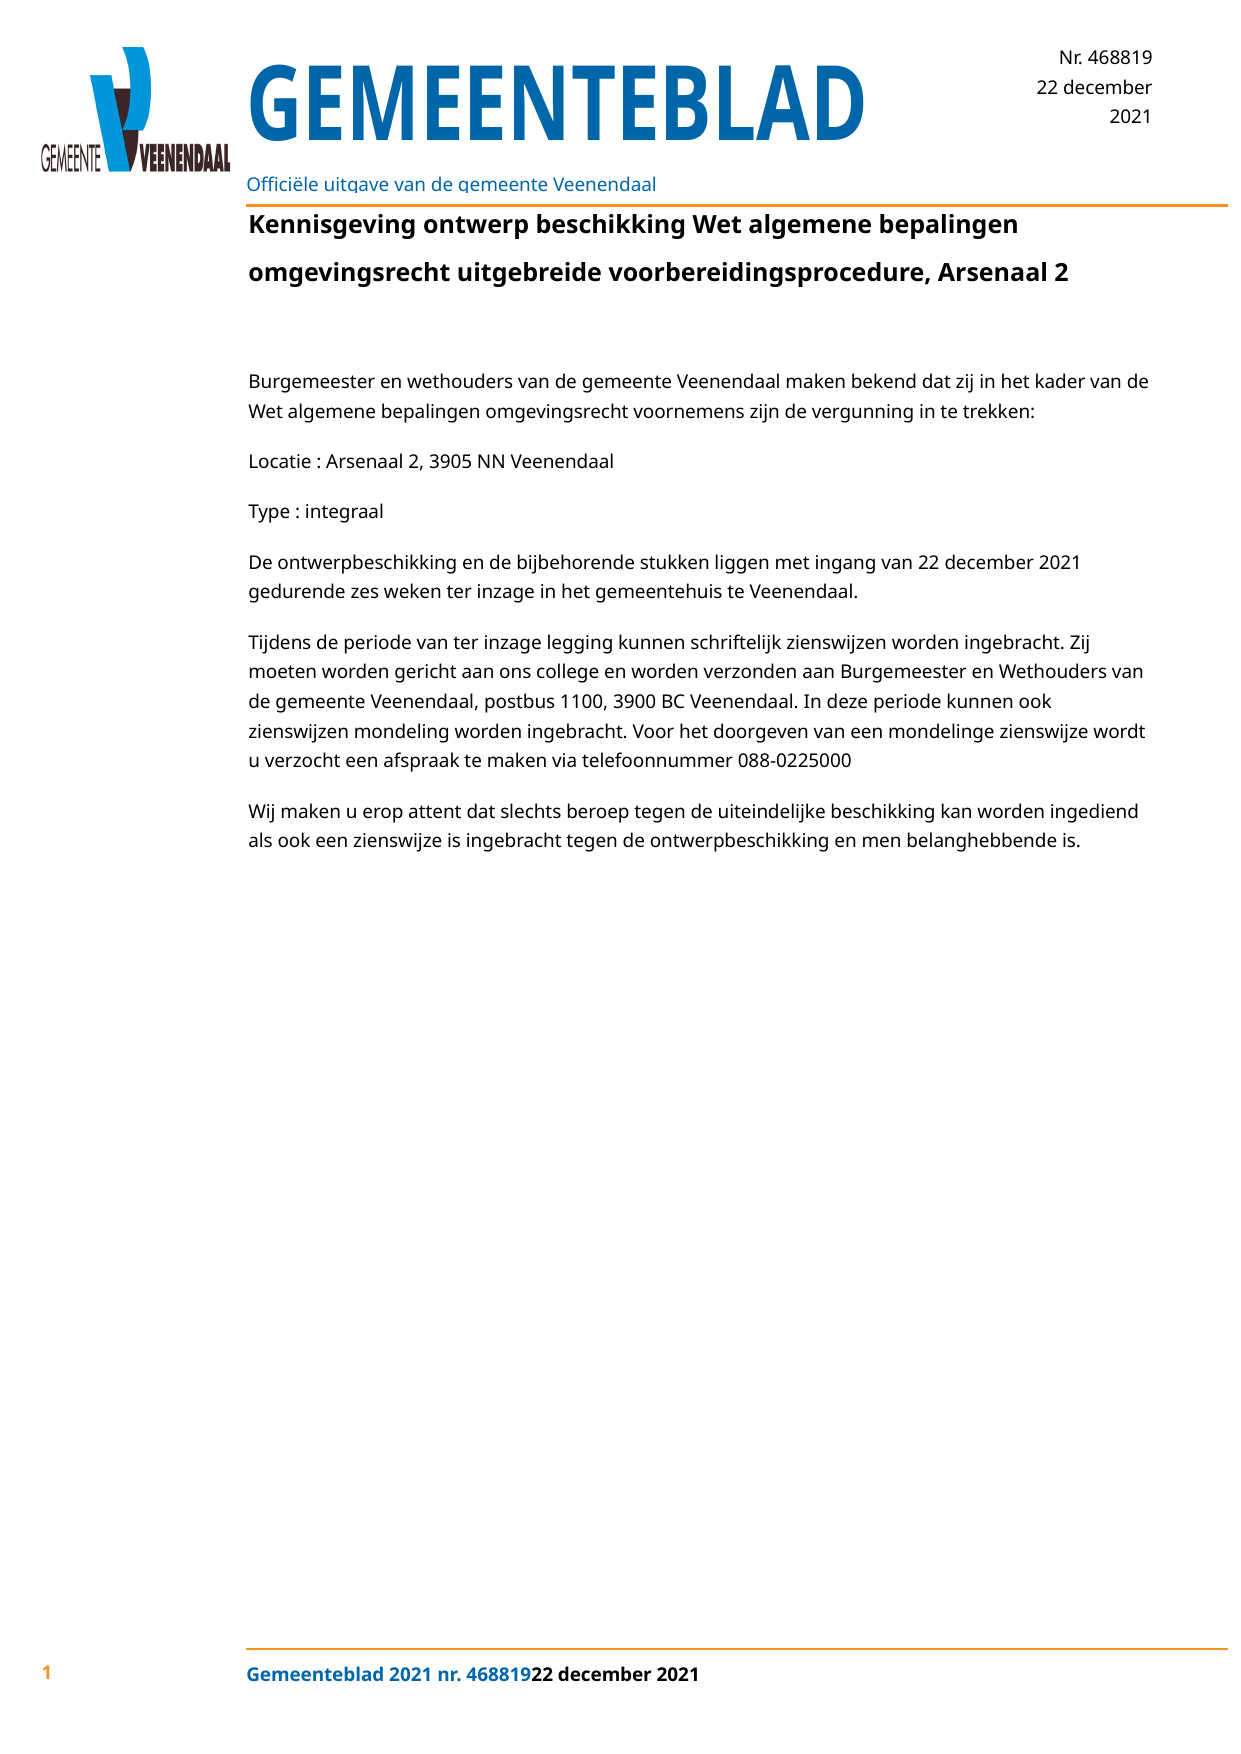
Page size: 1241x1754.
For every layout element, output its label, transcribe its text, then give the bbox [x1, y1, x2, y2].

text Type : integraal [248, 499, 1152, 524]
text Wij maken u erop attent dat slechts beroep tegen de uiteindelijke beschikking kan worden ingediend als ook een zienswijze is ingebracht tegen de ontwerpbeschikking en men belanghebbende is. [248, 798, 1152, 853]
text Tijdens de periode van ter inzage legging kunnen schriftelijk zienswijzen worden ingebracht. Zij moeten worden gericht aan ons college en worden verzonden aan Burgemeester en Wethouders van de gemeente Veenendaal, postbus 1100, 3900 BC Veenendaal. In deze periode kunnen ook zienswijzen mondeling worden ingebracht. Voor het doorgeven van een mondelinge zienswijze wordt u verzocht een afspraak te maken via telefoonnummer 088-0225000 [248, 629, 1152, 773]
picture [123, 47, 231, 172]
text Locatie : Arsenaal 2, 3905 NN Veenendaal [248, 448, 1152, 474]
text Burgemeester en wethouders van de gemeente Veenendaal maken bekend dat zij in het kader van de Wet algemene bepalingen omgevingsrecht voornemens zijn de vergunning in te trekken: [248, 368, 1152, 424]
text Kennisgeving ontwerp beschikking Wet algemene bepalingen omgevingsrecht uitgebreide voorbereidingsprocedure, Arsenaal 2 [248, 207, 1152, 288]
picture [41, 47, 130, 172]
text De ontwerpbeschikking en de bijbehorende stukken liggen met ingang van 22 december 2021 gedurende zes weken ter inzage in het gemeentehuis te Veenendaal. [248, 549, 1152, 604]
